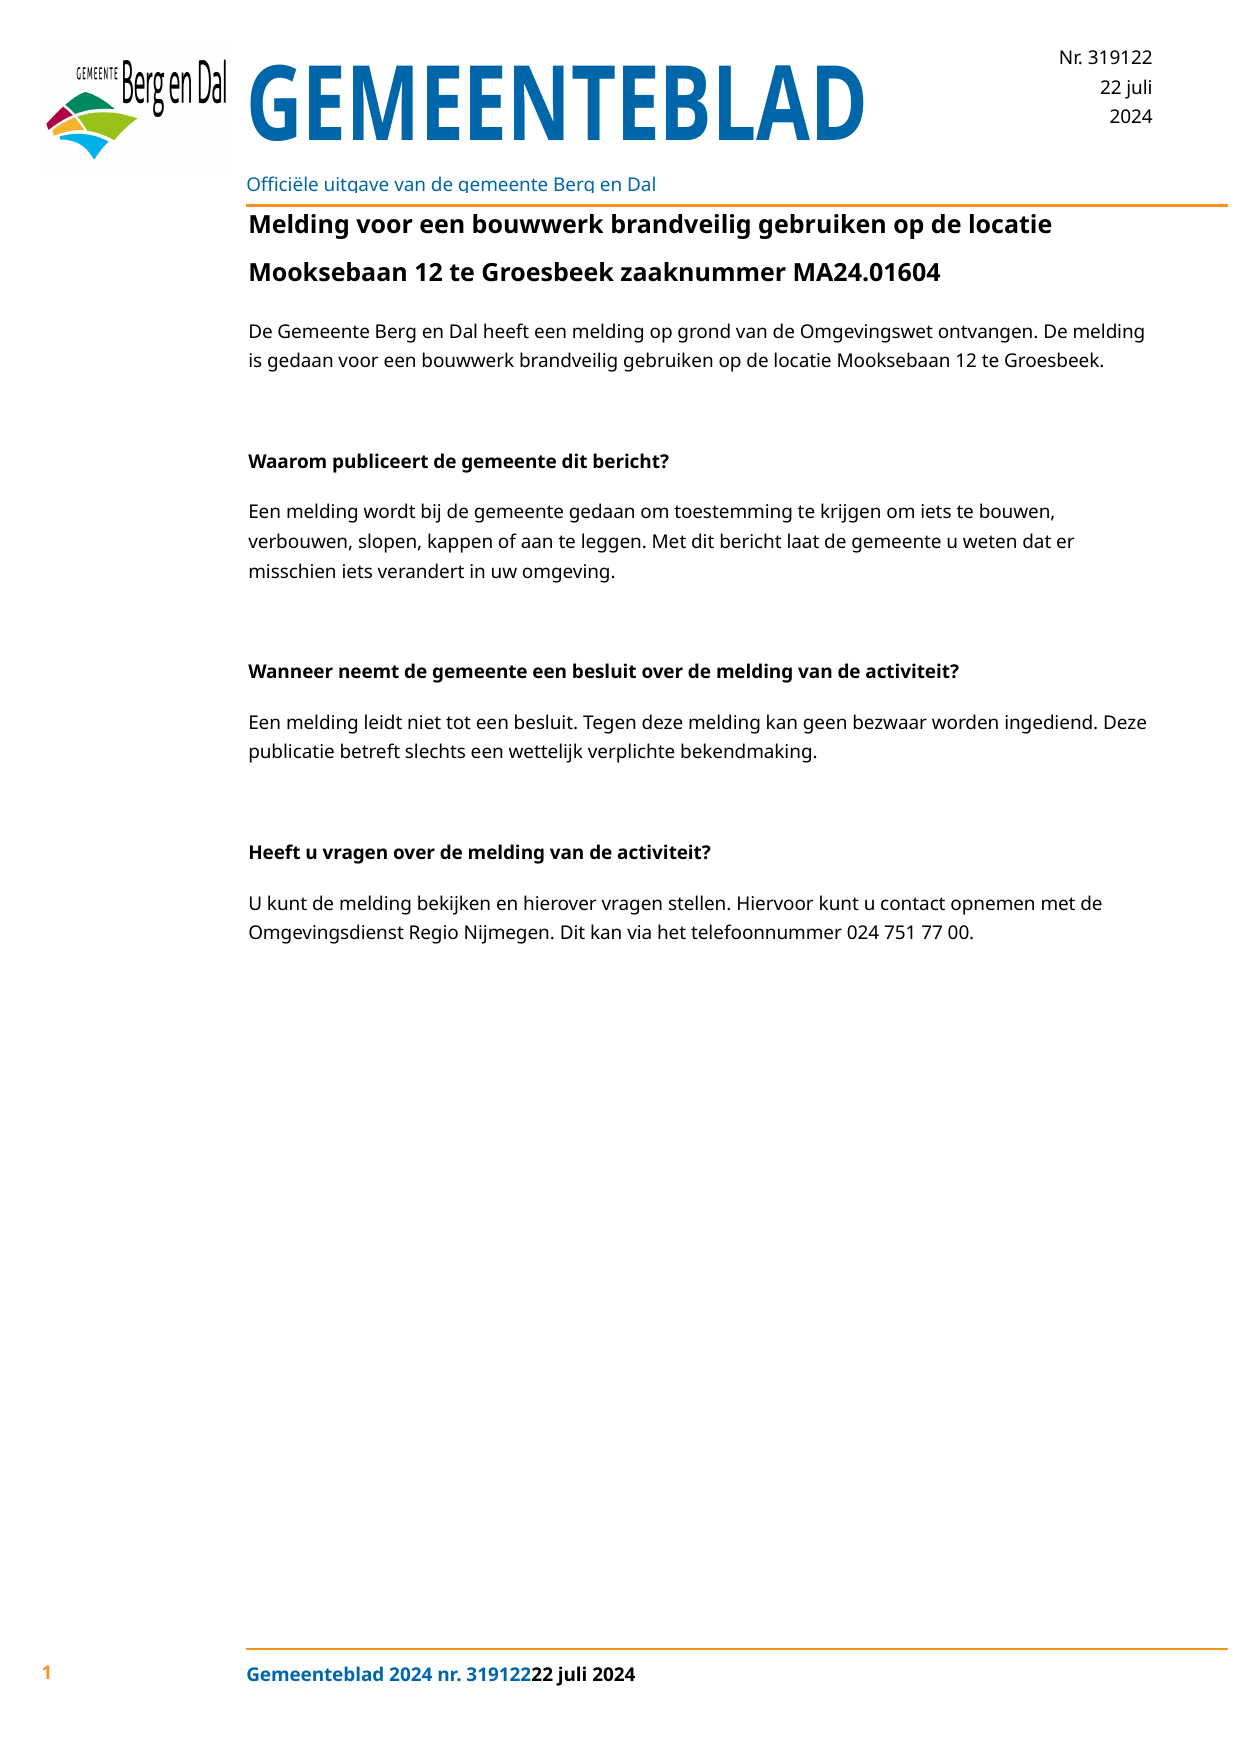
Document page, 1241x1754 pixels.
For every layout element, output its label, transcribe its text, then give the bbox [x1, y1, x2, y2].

text U kunt de melding bekijken en hierover vragen stellen. Hiervoor kunt u contact opnemen met de Omgevingsdienst Regio Nijmegen. Dit kan via het telefoonnummer 024 751 77 00. [248, 890, 1152, 945]
text Melding voor een bouwwerk brandveilig gebruiken op de locatie Mooksebaan 12 te Groesbeek zaaknummer MA24.01604 [248, 207, 1152, 288]
picture [41, 47, 231, 172]
text Een melding leidt niet tot een besluit. Tegen deze melding kan geen bezwaar worden ingediend. Deze publicatie betreft slechts een wettelijk verplichte bekendmaking. [248, 709, 1152, 764]
text Waarom publiceert de gemeente dit bericht? [248, 448, 1152, 474]
text Een melding wordt bij de gemeente gedaan om toestemming te krijgen om iets te bouwen, verbouwen, slopen, kappen of aan te leggen. Met dit bericht laat de gemeente u weten dat er misschien iets verandert in uw omgeving. [248, 499, 1152, 584]
text Wanneer neemt de gemeente een besluit over de melding van de activiteit? [248, 659, 1152, 684]
text Heeft u vragen over de melding van de activiteit? [248, 839, 1152, 865]
text De Gemeente Berg en Dal heeft een melding op grond van de Omgevingswet ontvangen. De melding is gedaan voor een bouwwerk brandveilig gebruiken op de locatie Mooksebaan 12 te Groesbeek. [248, 318, 1152, 373]
